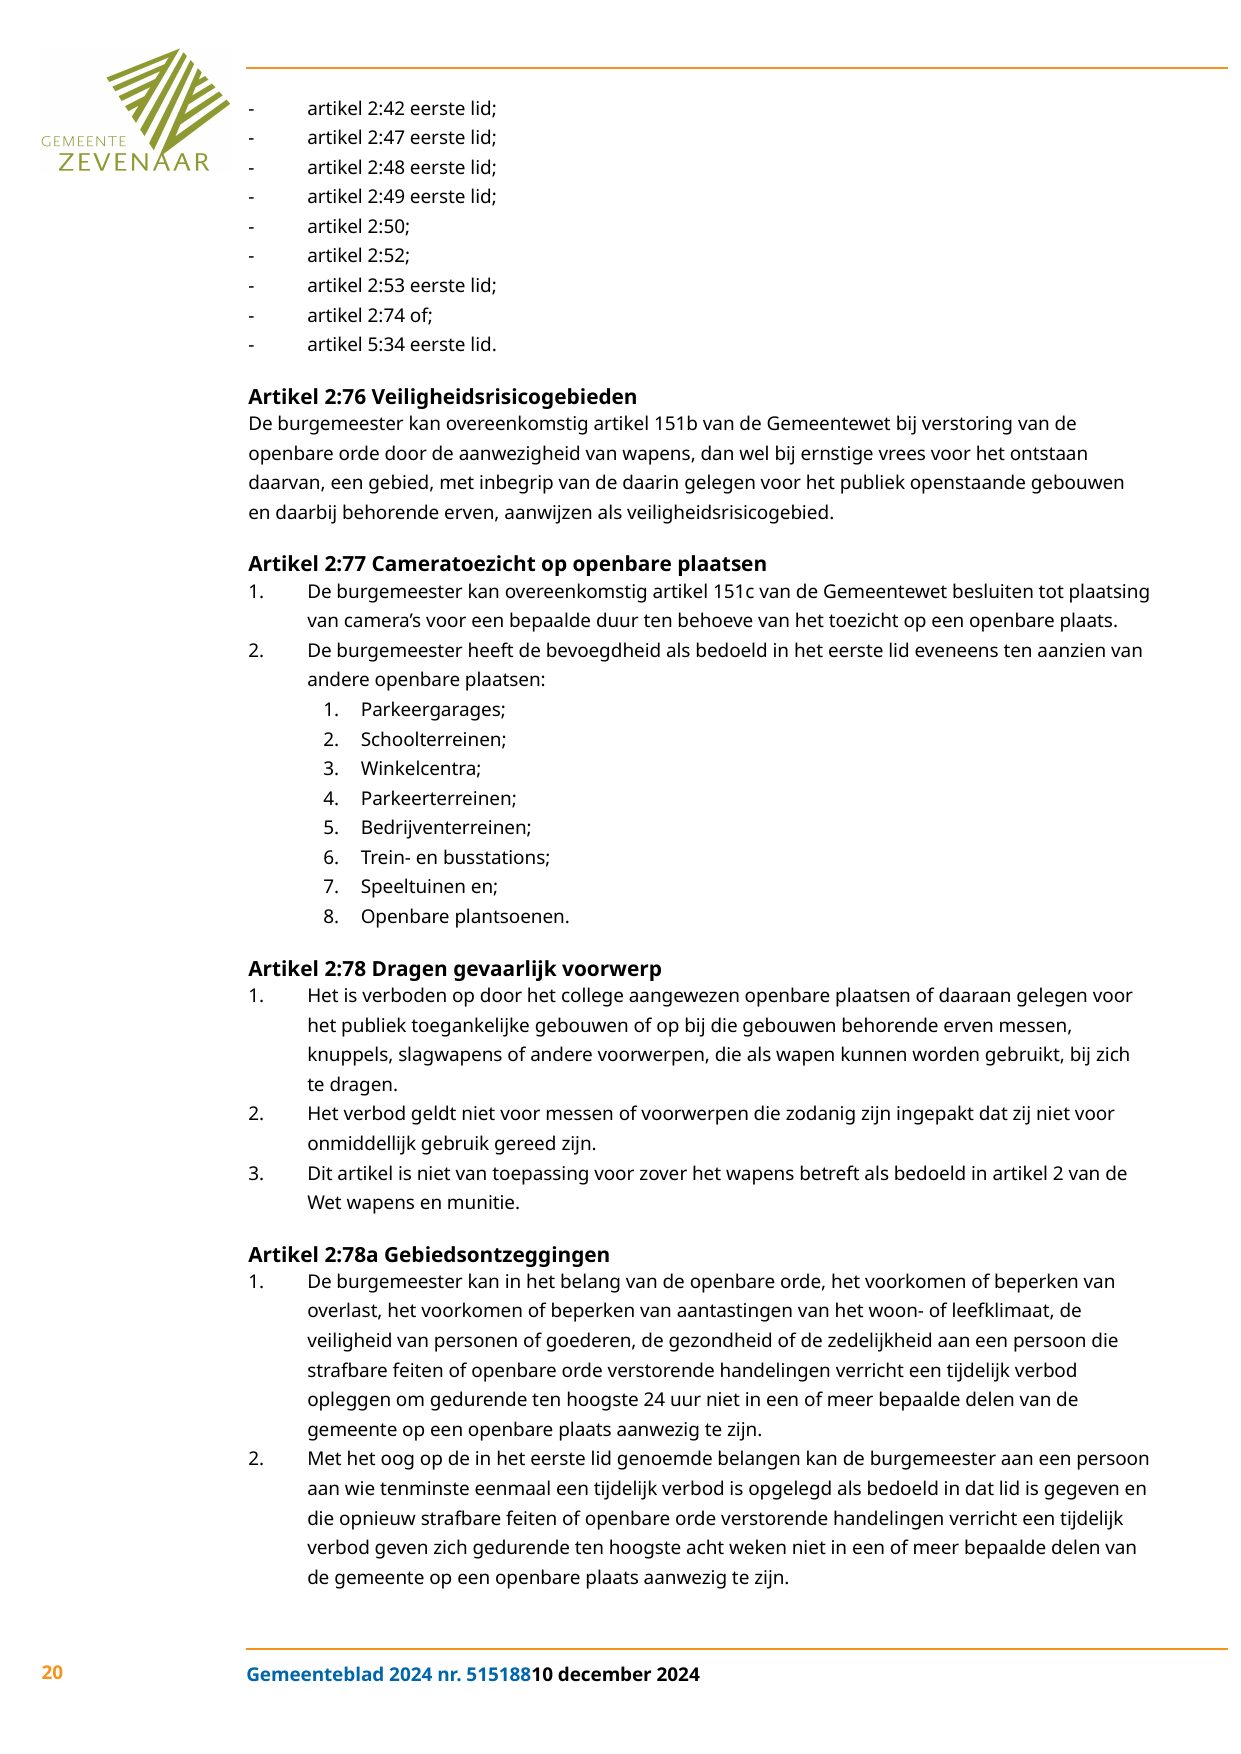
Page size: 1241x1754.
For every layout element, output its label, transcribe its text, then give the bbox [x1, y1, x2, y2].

list artikel 2:48 eerste lid; [248, 154, 1152, 180]
list Parkeerterreinen; [323, 785, 1152, 811]
list Het is verboden op door het college aangewezen openbare plaatsen of daaraan gelegen voor het publiek toegankelijke gebouwen of op bij die gebouwen behorende erven messen, knuppels, slagwapens of andere voorwerpen, die als wapen kunnen worden gebruikt, bij zich te dragen. [248, 982, 1152, 1097]
text Artikel 2:77 Cameratoezicht op openbare plaatsen [248, 549, 1152, 578]
list Winkelcentra; [323, 755, 1152, 781]
picture [41, 47, 231, 172]
list artikel 2:42 eerste lid; [248, 95, 1152, 121]
list Speeltuinen en; [323, 874, 1152, 899]
list De burgemeester heeft de bevoegdheid als bedoeld in het eerste lid eveneens ten aanzien van andere openbare plaatsen: [248, 637, 1152, 692]
list Bedrijventerreinen; [323, 814, 1152, 840]
list artikel 2:53 eerste lid; [248, 272, 1152, 298]
list De burgemeester kan in het belang van de openbare orde, het voorkomen of beperken van overlast, het voorkomen of beperken van aantastingen van het woon- of leefklimaat, de veiligheid van personen of goederen, de gezondheid of de zedelijkheid aan een persoon die strafbare feiten of openbare orde verstorende handelingen verricht een tijdelijk verbod opleggen om gedurende ten hoogste 24 uur niet in een of meer bepaalde delen van de gemeente op een openbare plaats aanwezig te zijn. [248, 1268, 1152, 1442]
list artikel 2:47 eerste lid; [248, 124, 1152, 150]
text De burgemeester kan overeenkomstig artikel 151b van de Gemeentewet bij verstoring van de openbare orde door de aanwezigheid van wapens, dan wel bij ernstige vrees voor het ontstaan daarvan, een gebied, met inbegrip van de daarin gelegen voor het publiek openstaande gebouwen en daarbij behorende erven, aanwijzen als veiligheidsrisicogebied. [248, 410, 1152, 525]
list Trein- en busstations; [323, 844, 1152, 870]
text Artikel 2:78a Gebiedsontzeggingen [248, 1240, 1152, 1268]
text Artikel 2:78 Dragen gevaarlijk voorwerp [248, 954, 1152, 982]
list Openbare plantsoenen. [323, 903, 1152, 929]
list Schoolterreinen; [323, 726, 1152, 752]
list Het verbod geldt niet voor messen of voorwerpen die zodanig zijn ingepakt dat zij niet voor onmiddellijk gebruik gereed zijn. [248, 1101, 1152, 1156]
list Met het oog op de in het eerste lid genoemde belangen kan de burgemeester aan een persoon aan wie tenminste eenmaal een tijdelijk verbod is opgelegd als bedoeld in dat lid is gegeven en die opnieuw strafbare feiten of openbare orde verstorende handelingen verricht een tijdelijk verbod geven zich gedurende ten hoogste acht weken niet in een of meer bepaalde delen van de gemeente op een openbare plaats aanwezig te zijn. [248, 1446, 1152, 1590]
list Dit artikel is niet van toepassing voor zover het wapens betreft als bedoeld in artikel 2 van de Wet wapens en munitie. [248, 1160, 1152, 1215]
list artikel 2:74 of; [248, 302, 1152, 328]
text Artikel 2:76 Veiligheidsrisicogebieden [248, 382, 1152, 410]
list artikel 2:50; [248, 213, 1152, 239]
list artikel 2:49 eerste lid; [248, 183, 1152, 209]
list artikel 2:52; [248, 243, 1152, 268]
list De burgemeester kan overeenkomstig artikel 151c van de Gemeentewet besluiten tot plaatsing van camera’s voor een bepaalde duur ten behoeve van het toezicht op een openbare plaats. [248, 578, 1152, 633]
list Parkeergarages; [323, 696, 1152, 722]
list artikel 5:34 eerste lid. [248, 331, 1152, 357]
